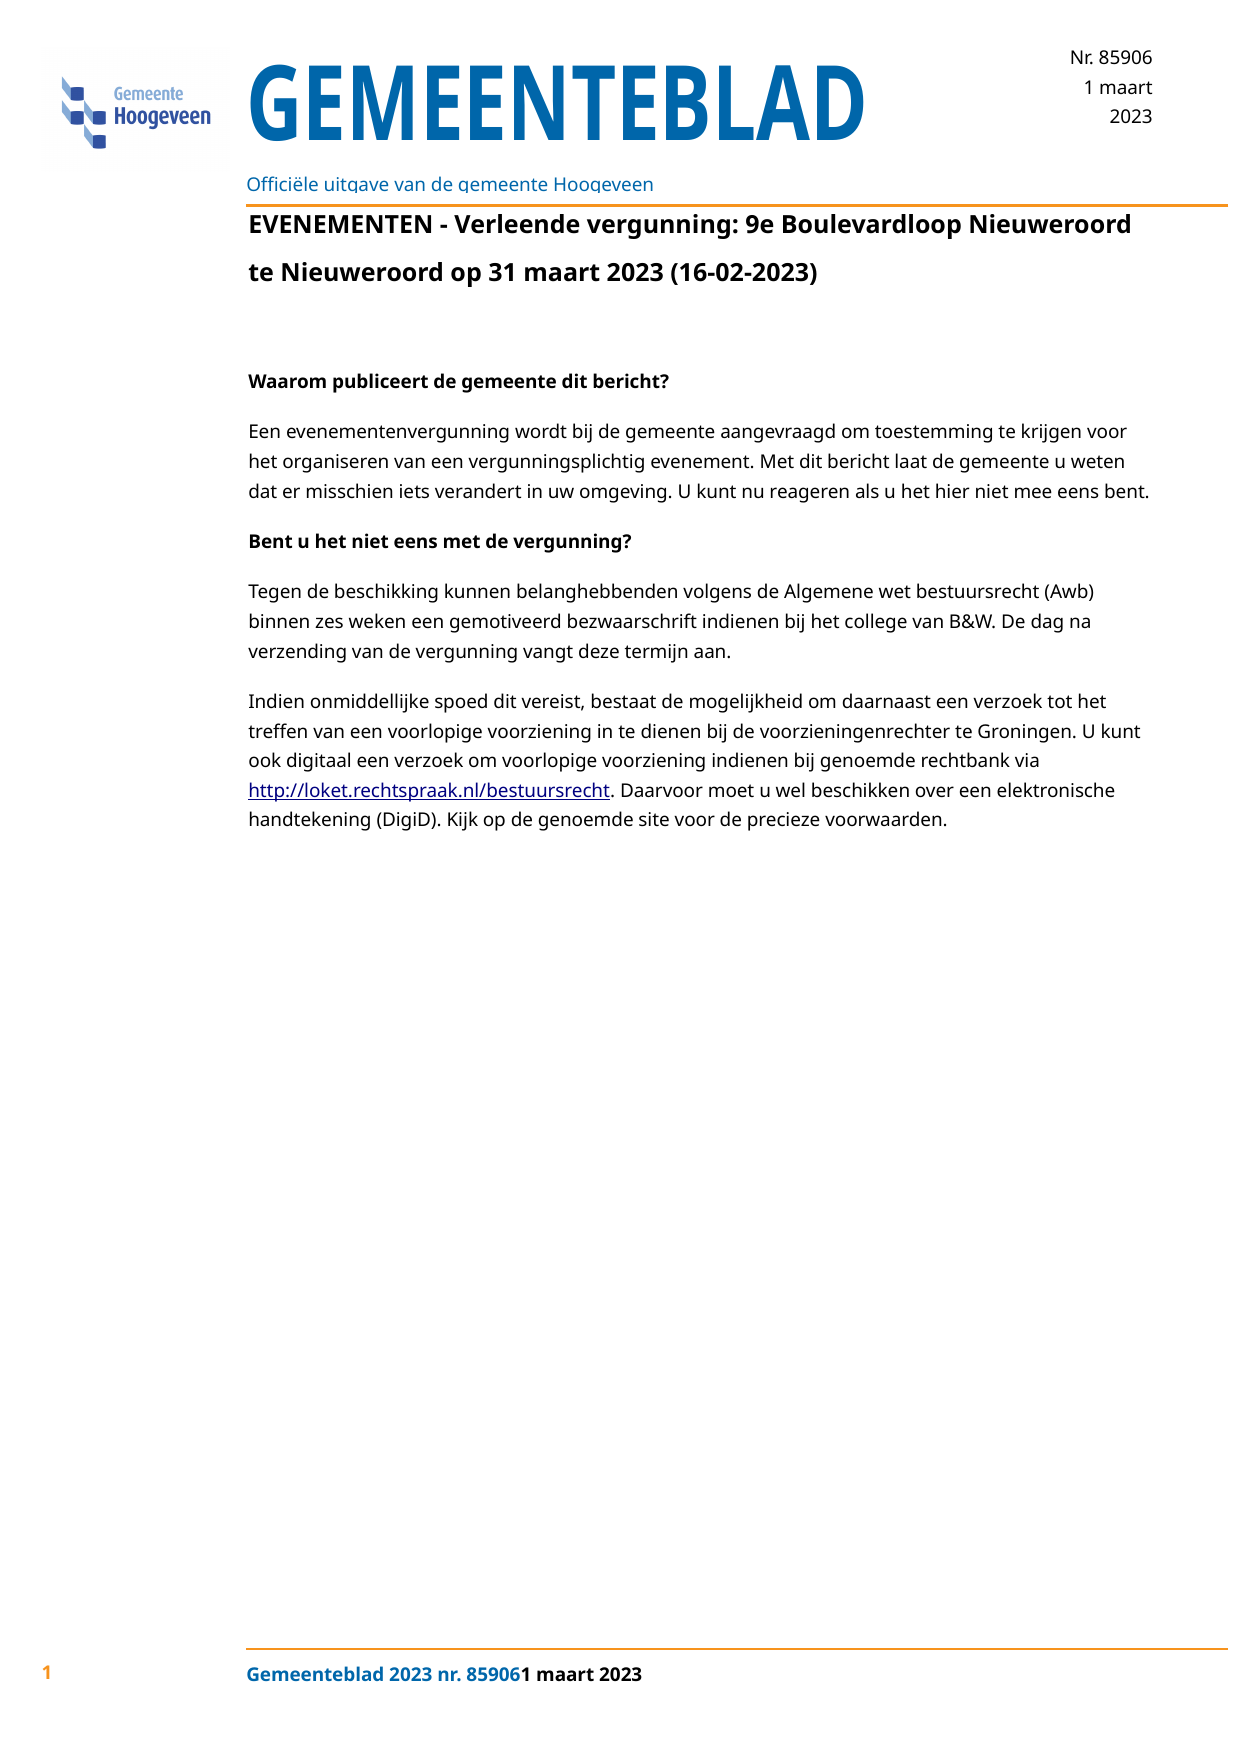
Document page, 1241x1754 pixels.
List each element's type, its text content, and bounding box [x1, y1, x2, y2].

text EVENEMENTEN - Verleende vergunning: 9e Boulevardloop Nieuweroord te Nieuweroord op 31 maart 2023 (16-02-2023) [248, 207, 1152, 288]
text Een evenementenvergunning wordt bij de gemeente aangevraagd om toestemming te krijgen voor het organiseren van een vergunningsplichtig evenement. Met dit bericht laat de gemeente u weten dat er misschien iets verandert in uw omgeving. U kunt nu reageren als u het hier niet mee eens bent. [248, 419, 1152, 504]
text Waarom publiceert de gemeente dit bericht? [248, 368, 1152, 394]
text Bent u het niet eens met de vergunning? [248, 528, 1152, 554]
text Tegen de beschikking kunnen belanghebbenden volgens de Algemene wet bestuursrecht (Awb) binnen zes weken een gemotiveerd bezwaarschrift indienen bij het college van B&W. De dag na verzending van de vergunning vangt deze termijn aan. [248, 579, 1152, 664]
picture [41, 47, 231, 172]
text Indien onmiddellijke spoed dit vereist, bestaat de mogelijkheid om daarnaast een verzoek tot het treffen van een voorlopige voorziening in te dienen bij de voorzieningenrechter te Groningen. U kunt ook digitaal een verzoek om voorlopige voorziening indienen bij genoemde rechtbank via http://loket.rechtspraak.nl/bestuursrecht. Daarvoor moet u wel beschikken over een elektronische handtekening (DigiD). Kijk op de genoemde site voor de precieze voorwaarden. [248, 688, 1152, 832]
